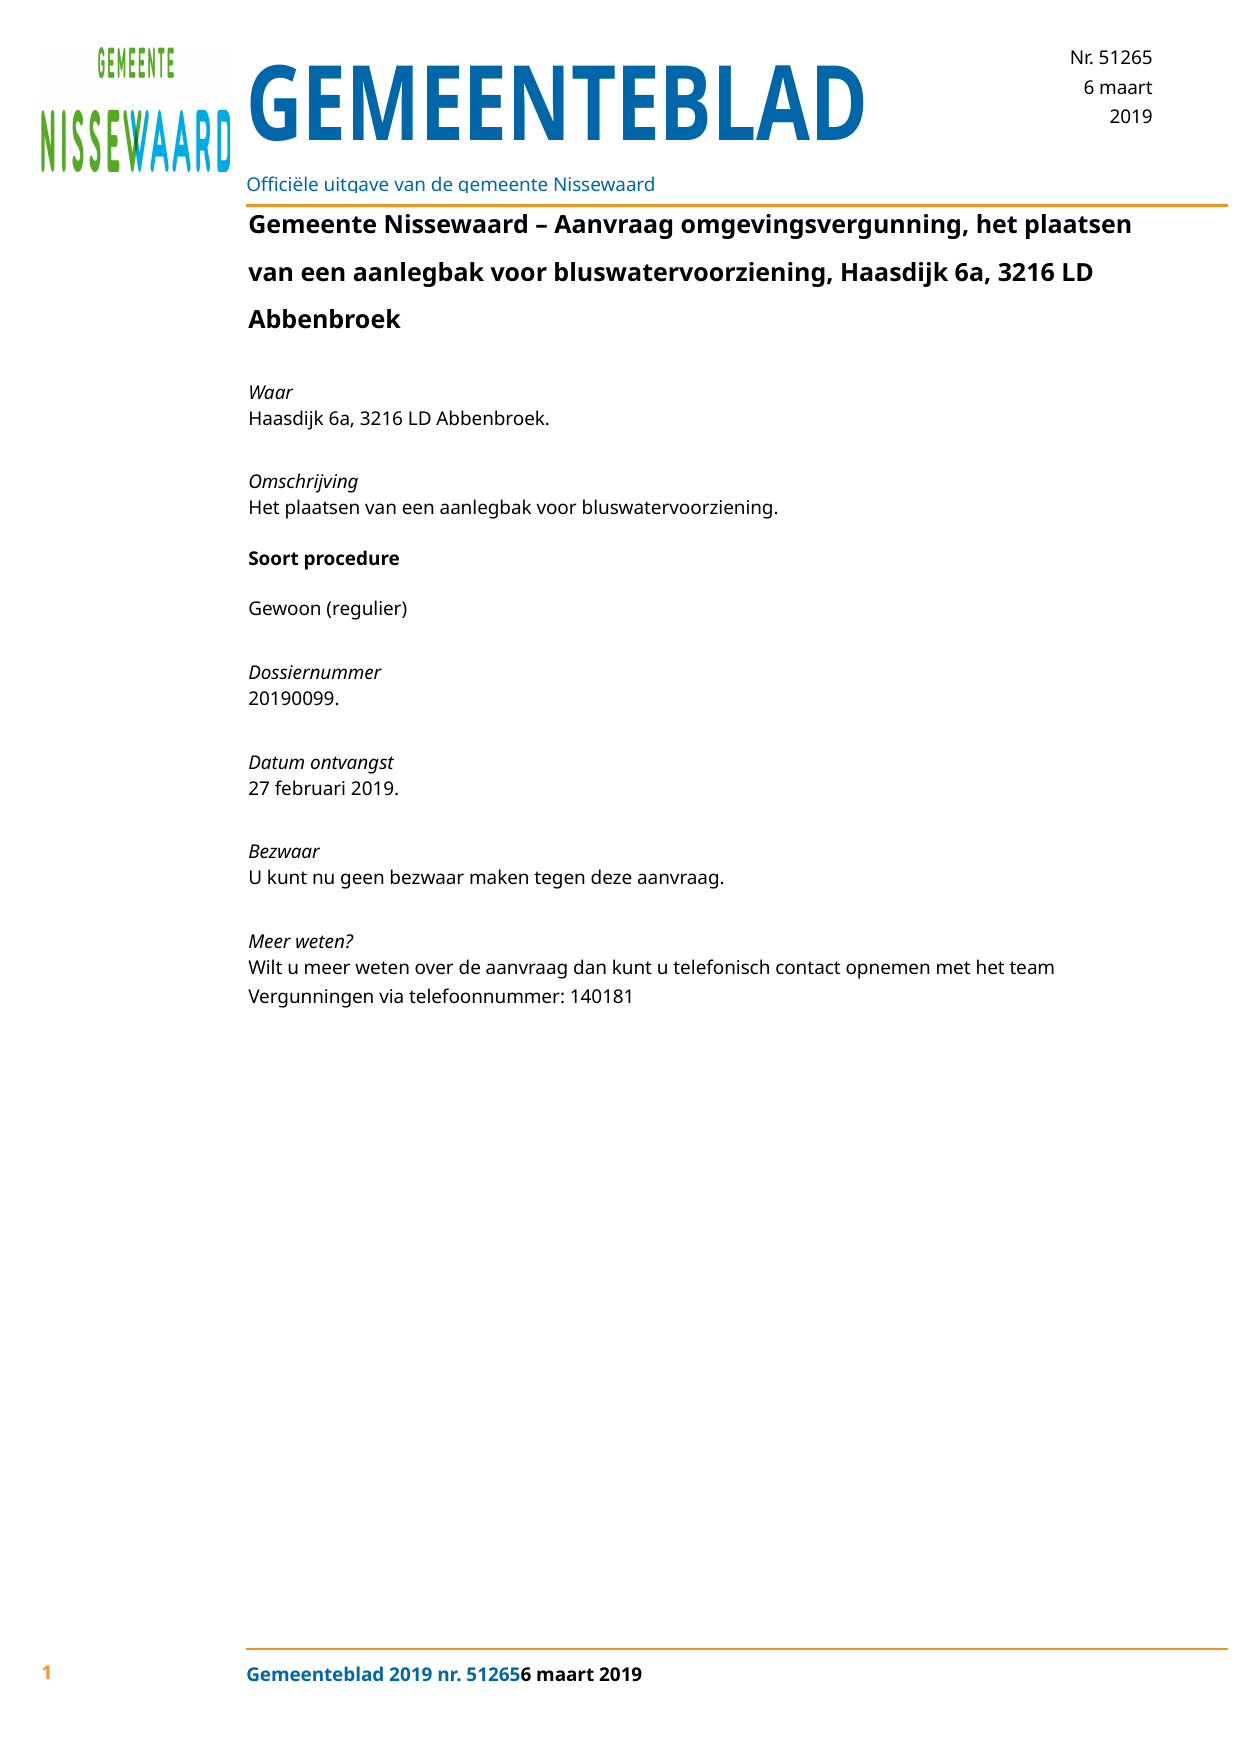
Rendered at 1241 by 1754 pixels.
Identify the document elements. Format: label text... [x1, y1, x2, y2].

picture [222, 122, 227, 160]
picture [41, 47, 231, 172]
text Gemeente Nissewaard – Aanvraag omgevingsvergunning, het plaatsen van een aanlegbak voor bluswatervoorziening, Haasdijk 6a, 3216 LD Abbenbroek [248, 207, 1152, 336]
text Haasdijk 6a, 3216 LD Abbenbroek. [248, 405, 1152, 431]
text 27 februari 2019. [248, 775, 1152, 800]
text Soort procedure [248, 545, 1152, 571]
text Wilt u meer weten over de aanvraag dan kunt u telefonisch contact opnemen met het team Vergunningen via telefoonnummer: 140181 [248, 954, 1152, 1009]
text 20190099. [248, 685, 1152, 711]
text U kunt nu geen bezwaar maken tegen deze aanvraag. [248, 864, 1152, 890]
picture [201, 122, 206, 138]
text Omschrijving [248, 469, 1152, 494]
text Datum ontvangst [248, 749, 1152, 775]
text Dossiernummer [248, 659, 1152, 685]
text Het plaatsen van een aanlegbak voor bluswatervoorziening. [248, 494, 1152, 520]
text Bezwaar [248, 839, 1152, 864]
picture [154, 157, 165, 172]
text Gewoon (regulier) [248, 595, 1152, 621]
picture [176, 157, 187, 172]
picture [200, 151, 206, 172]
text Waar [248, 379, 1152, 405]
text Meer weten? [248, 928, 1152, 954]
